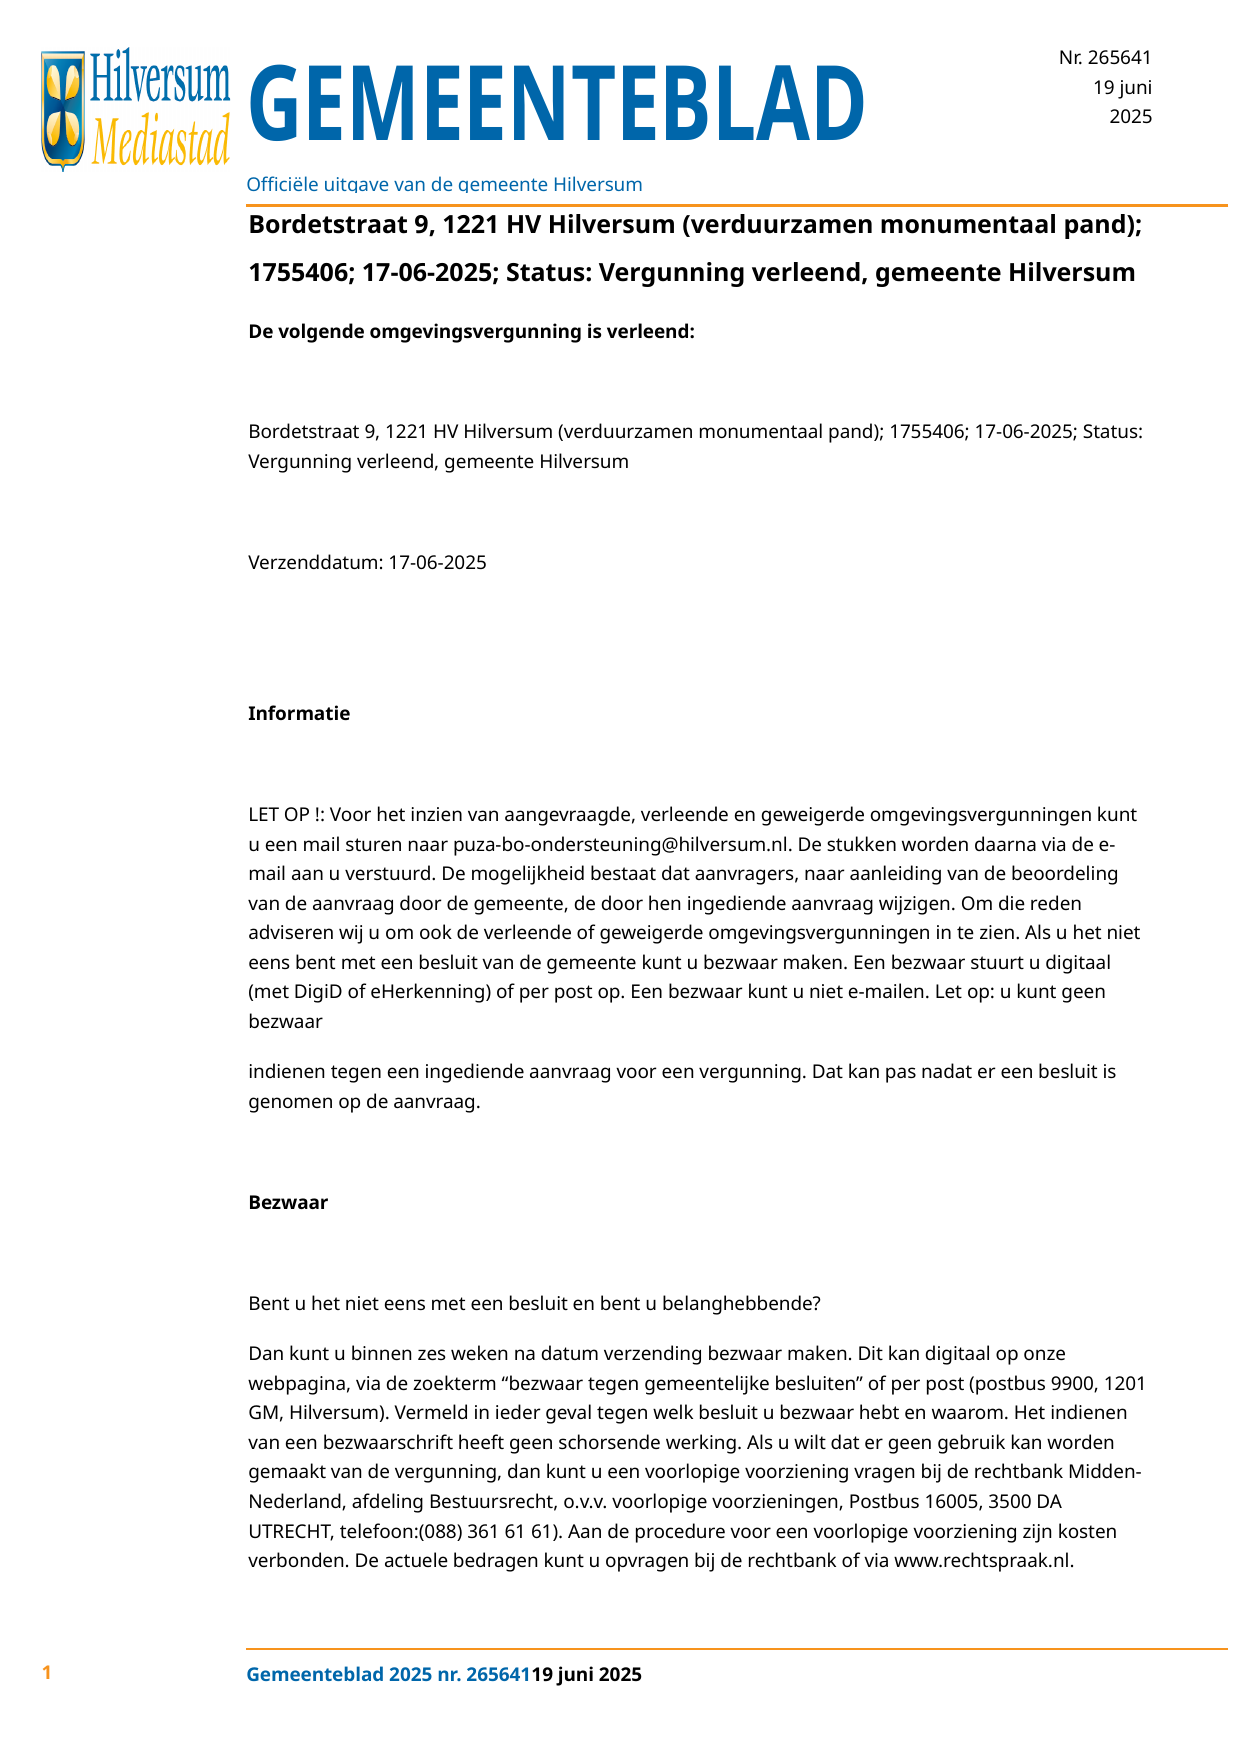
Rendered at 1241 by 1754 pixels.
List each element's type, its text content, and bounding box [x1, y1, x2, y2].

text Bezwaar [248, 1189, 1152, 1215]
picture [41, 47, 231, 172]
text Dan kunt u binnen zes weken na datum verzending bezwaar maken. Dit kan digitaal op onze webpagina, via de zoekterm “bezwaar tegen gemeentelijke besluiten” of per post (postbus 9900, 1201 GM, Hilversum). Vermeld in ieder geval tegen welk besluit u bezwaar hebt en waarom. Het indienen van een bezwaarschrift heeft geen schorsende werking. Als u wilt dat er geen gebruik kan worden gemaakt van de vergunning, dan kunt u een voorlopige voorziening vragen bij de rechtbank Midden-Nederland, afdeling Bestuursrecht, o.v.v. voorlopige voorzieningen, Postbus 16005, 3500 DA UTRECHT, telefoon:(088) 361 61 61). Aan de procedure voor een voorlopige voorziening zijn kosten verbonden. De actuele bedragen kunt u opvragen bij de rechtbank of via www.rechtspraak.nl. [248, 1340, 1152, 1573]
text Bent u het niet eens met een besluit en bent u belanghebbende? [248, 1290, 1152, 1316]
text Verzenddatum: 17-06-2025 [248, 549, 1152, 575]
text Bordetstraat 9, 1221 HV Hilversum (verduurzamen monumentaal pand); 1755406; 17-06-2025; Status: Vergunning verleend, gemeente Hilversum [248, 419, 1152, 474]
text LET OP !: Voor het inzien van aangevraagde, verleende en geweigerde omgevingsvergunningen kunt u een mail sturen naar puza-bo-ondersteuning@hilversum.nl. De stukken worden daarna via de e-mail aan u verstuurd. De mogelijkheid bestaat dat aanvragers, naar aanleiding van de beoordeling van de aanvraag door de gemeente, de door hen ingediende aanvraag wijzigen. Om die reden adviseren wij u om ook de verleende of geweigerde omgevingsvergunningen in te zien. Als u het niet eens bent met een besluit van de gemeente kunt u bezwaar maken. Een bezwaar stuurt u digitaal (met DigiD of eHerkenning) of per post op. Een bezwaar kunt u niet e-mailen. Let op: u kunt geen bezwaar [248, 801, 1152, 1034]
text De volgende omgevingsvergunning is verleend: [248, 318, 1152, 344]
text Bordetstraat 9, 1221 HV Hilversum (verduurzamen monumentaal pand); 1755406; 17-06-2025; Status: Vergunning verleend, gemeente Hilversum [248, 207, 1152, 288]
text indienen tegen een ingediende aanvraag voor een vergunning. Dat kan pas nadat er een besluit is genomen op de aanvraag. [248, 1059, 1152, 1114]
text Informatie [248, 700, 1152, 726]
